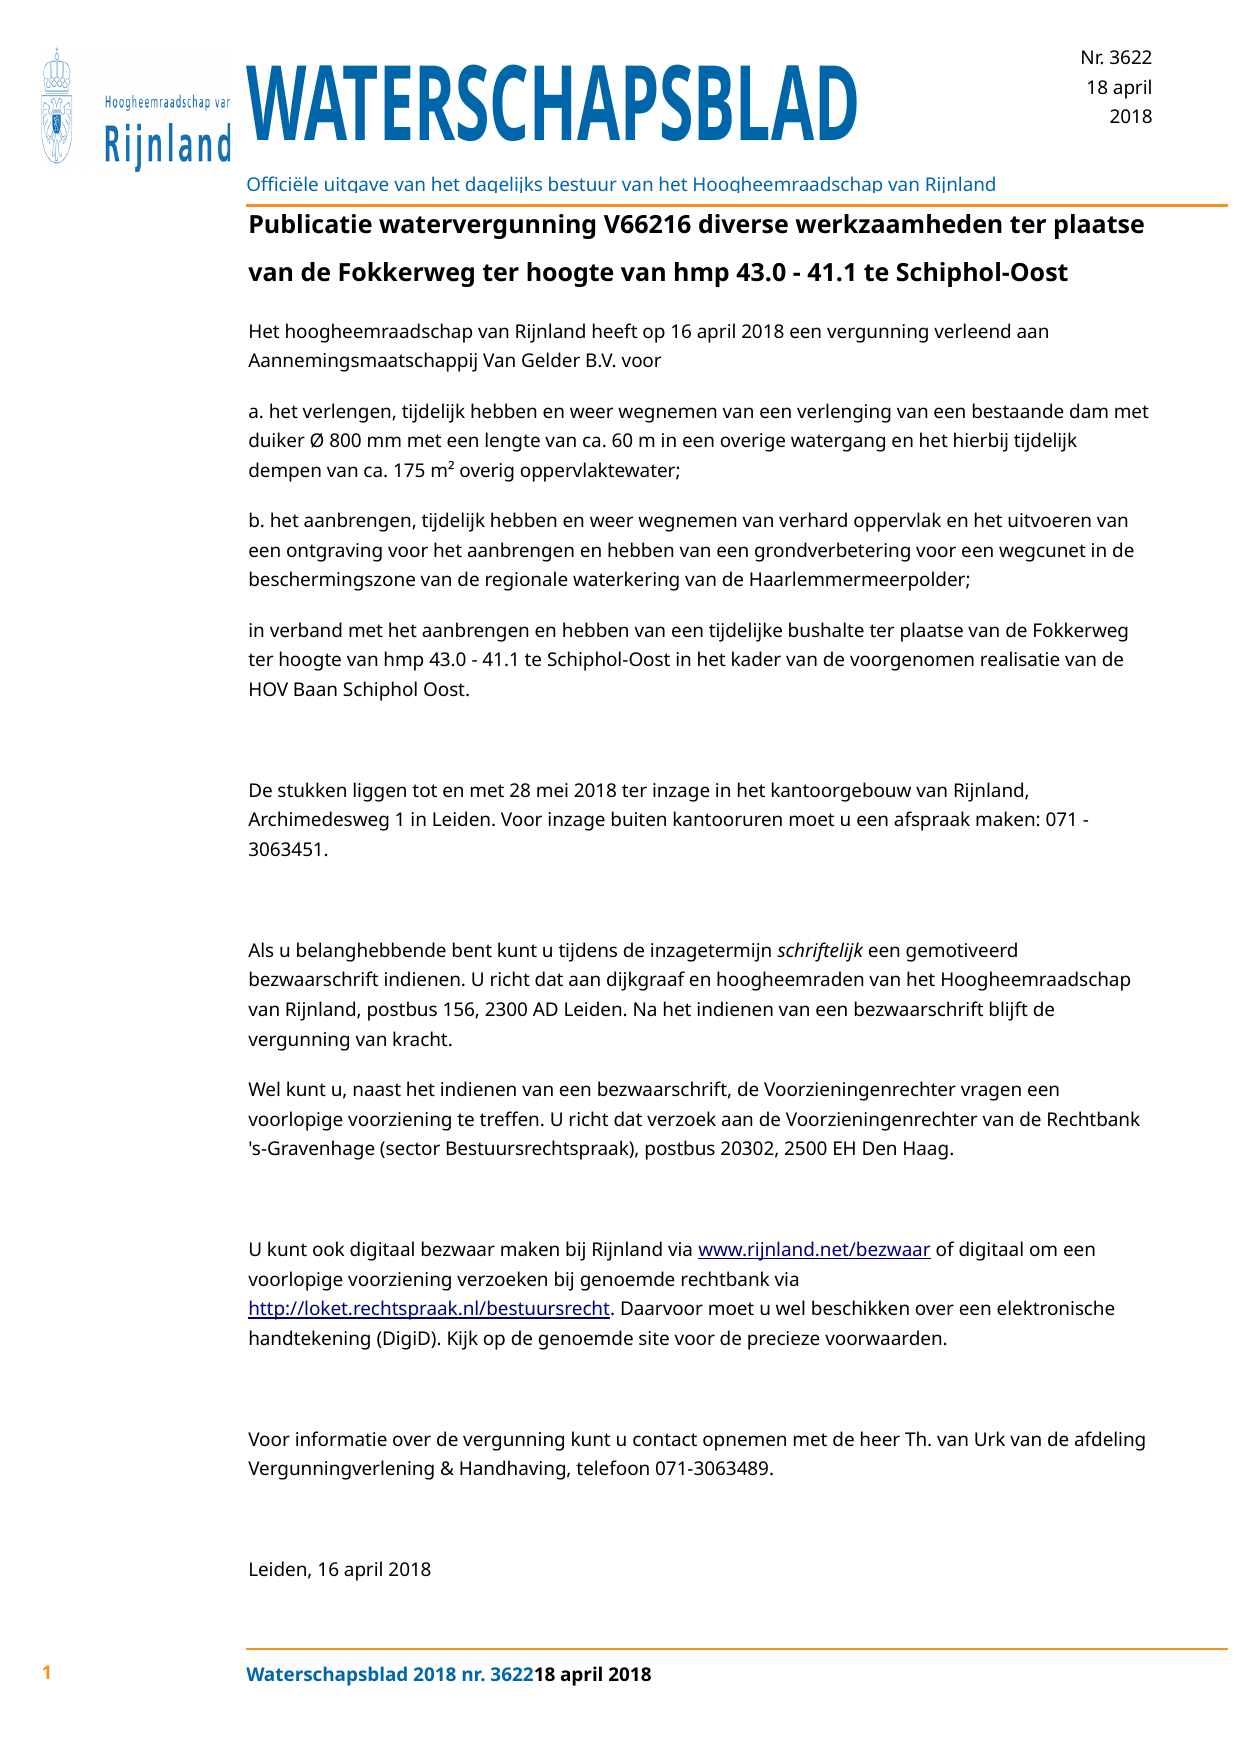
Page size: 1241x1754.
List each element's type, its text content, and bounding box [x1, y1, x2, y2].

text Het hoogheemraadschap van Rijnland heeft op 16 april 2018 een vergunning verleend aan Aannemingsmaatschappij Van Gelder B.V. voor [248, 318, 1152, 373]
text Publicatie watervergunning V66216 diverse werkzaamheden ter plaatse van de Fokkerweg ter hoogte van hmp 43.0 - 41.1 te Schiphol-Oost [248, 207, 1152, 288]
text Voor informatie over de vergunning kunt u contact opnemen met de heer Th. van Urk van de afdeling Vergunningverlening & Handhaving, telefoon 071-3063489. [248, 1426, 1152, 1481]
text Leiden, 16 april 2018 [248, 1556, 1152, 1582]
text Als u belanghebbende bent kunt u tijdens de inzagetermijn schriftelijk een gemotiveerd bezwaarschrift indienen. U richt dat aan dijkgraaf en hoogheemraden van het Hoogheemraadschap van Rijnland, postbus 156, 2300 AD Leiden. Na het indienen van een bezwaarschrift blijft de vergunning van kracht. [248, 937, 1152, 1052]
text a. het verlengen, tijdelijk hebben en weer wegnemen van een verlenging van een bestaande dam met duiker Ø 800 mm met een lengte van ca. 60 m in een overige watergang en het hierbij tijdelijk dempen van ca. 175 m² overig oppervlaktewater; [248, 398, 1152, 483]
text De stukken liggen tot en met 28 mei 2018 ter inzage in het kantoorgebouw van Rijnland, Archimedesweg 1 in Leiden. Voor inzage buiten kantooruren moet u een afspraak maken: 071 - 3063451. [248, 777, 1152, 862]
text b. het aanbrengen, tijdelijk hebben en weer wegnemen van verhard oppervlak en het uitvoeren van een ontgraving voor het aanbrengen en hebben van een grondverbetering voor een wegcunet in de beschermingszone van de regionale waterkering van de Haarlemmermeerpolder; [248, 507, 1152, 592]
text in verband met het aanbrengen en hebben van een tijdelijke bushalte ter plaatse van de Fokkerweg ter hoogte van hmp 43.0 - 41.1 te Schiphol-Oost in het kader van de voorgenomen realisatie van de HOV Baan Schiphol Oost. [248, 617, 1152, 702]
text Wel kunt u, naast het indienen van een bezwaarschrift, de Voorzieningenrechter vragen een voorlopige voorziening te treffen. U richt dat verzoek aan de Voorzieningenrechter van de Rechtbank 's-Gravenhage (sector Bestuursrechtspraak), postbus 20302, 2500 EH Den Haag. [248, 1076, 1152, 1161]
text U kunt ook digitaal bezwaar maken bij Rijnland via www.rijnland.net/bezwaar of digitaal om een voorlopige voorziening verzoeken bij genoemde rechtbank via http://loket.rechtspraak.nl/bestuursrecht. Daarvoor moet u wel beschikken over een elektronische handtekening (DigiD). Kijk op de genoemde site voor de precieze voorwaarden. [248, 1236, 1152, 1351]
picture [41, 47, 231, 172]
